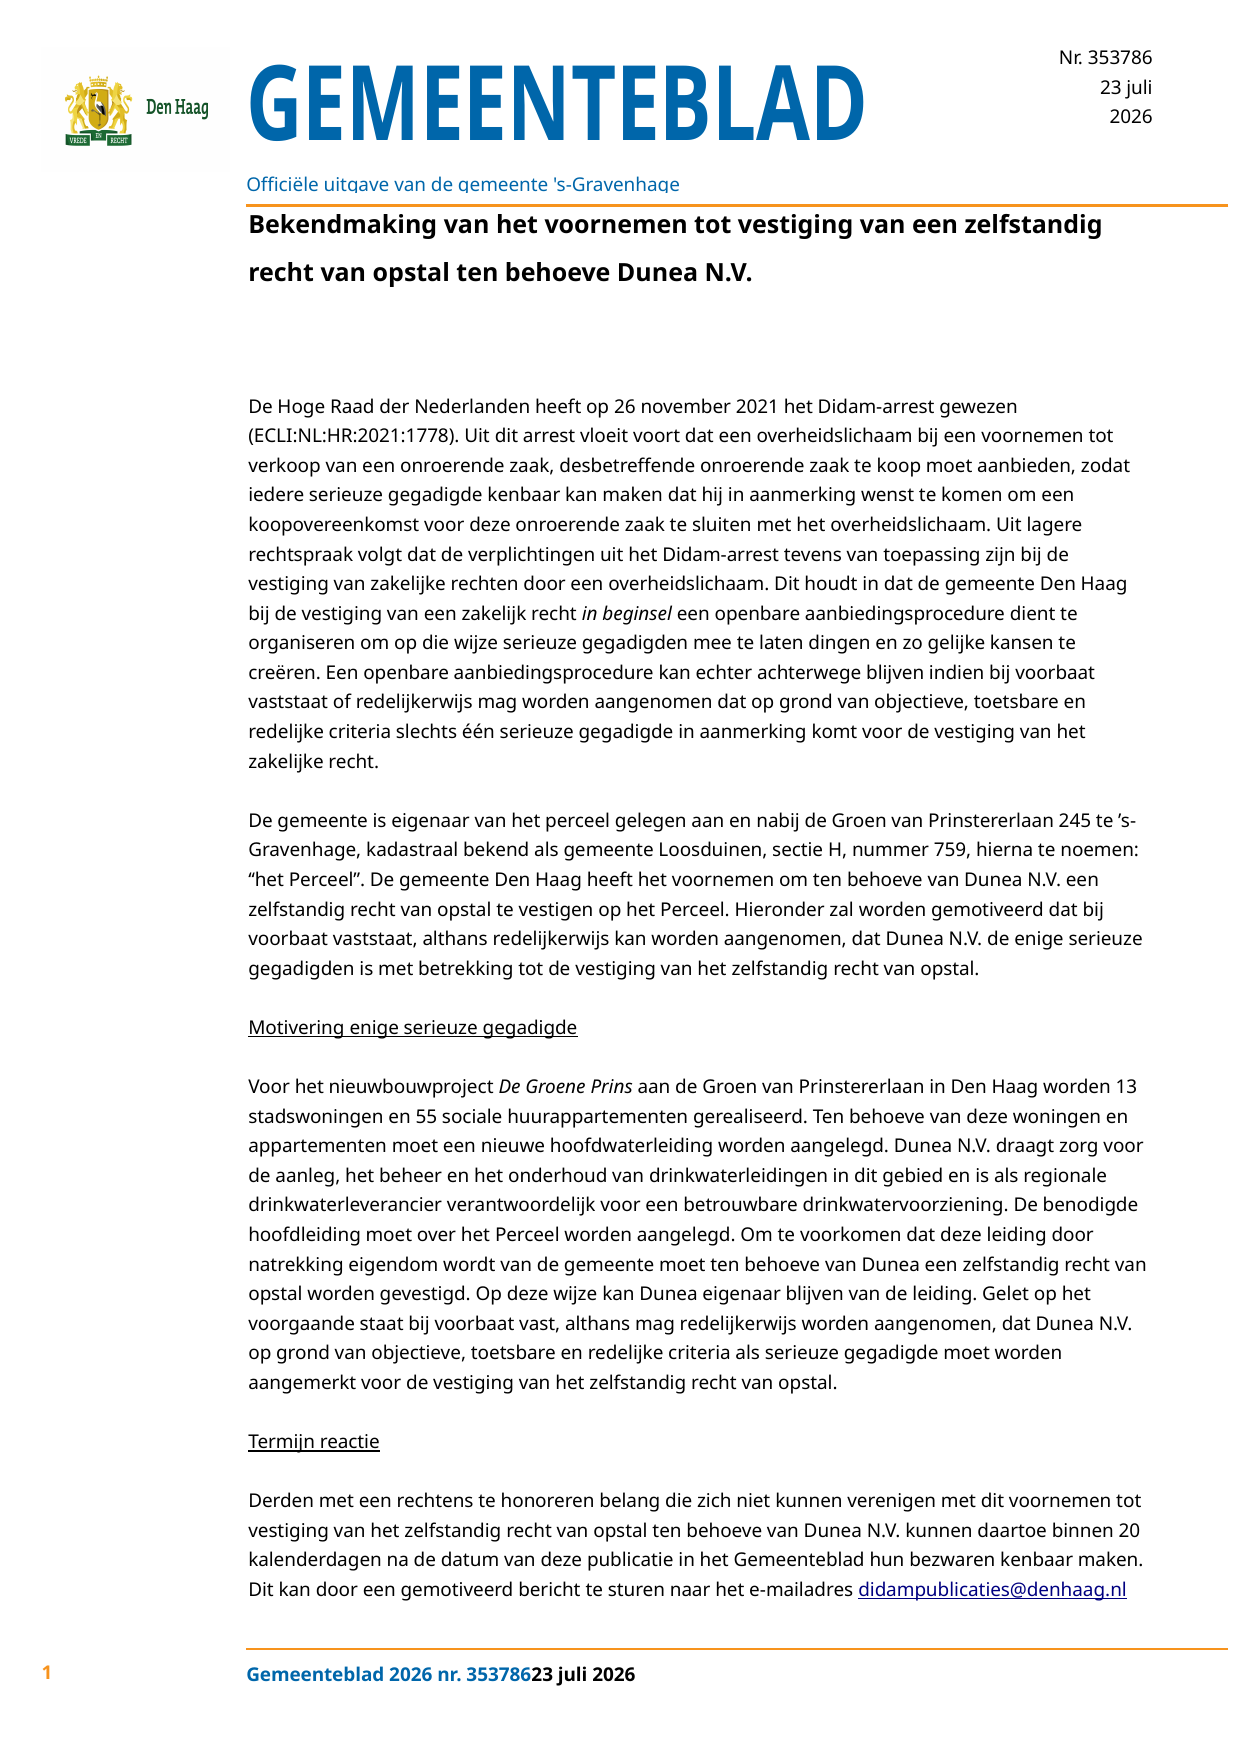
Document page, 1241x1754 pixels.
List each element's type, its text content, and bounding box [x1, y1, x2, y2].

text De gemeente is eigenaar van het perceel gelegen aan en nabij de Groen van Prinstererlaan 245 te ’s-Gravenhage, kadastraal bekend als gemeente Loosduinen, sectie H, nummer 759, hierna te noemen: ‘‘het Perceel’’. De gemeente Den Haag heeft het voornemen om ten behoeve van Dunea N.V. een zelfstandig recht van opstal te vestigen op het Perceel. Hieronder zal worden gemotiveerd dat bij voorbaat vaststaat, althans redelijkerwijs kan worden aangenomen, dat Dunea N.V. de enige serieuze gegadigden is met betrekking tot de vestiging van het zelfstandig recht van opstal. [248, 807, 1152, 981]
text De Hoge Raad der Nederlanden heeft op 26 november 2021 het Didam-arrest gewezen (ECLI:NL:HR:2021:1778). Uit dit arrest vloeit voort dat een overheidslichaam bij een voornemen tot verkoop van een onroerende zaak, desbetreffende onroerende zaak te koop moet aanbieden, zodat iedere serieuze gegadigde kenbaar kan maken dat hij in aanmerking wenst te komen om een koopovereenkomst voor deze onroerende zaak te sluiten met het overheidslichaam. Uit lagere rechtspraak volgt dat de verplichtingen uit het Didam-arrest tevens van toepassing zijn bij de vestiging van zakelijke rechten door een overheidslichaam. Dit houdt in dat de gemeente Den Haag bij de vestiging van een zakelijk recht in beginsel een openbare aanbiedingsprocedure dient te organiseren om op die wijze serieuze gegadigden mee te laten dingen en zo gelijke kansen te creëren. Een openbare aanbiedingsprocedure kan echter achterwege blijven indien bij voorbaat vaststaat of redelijkerwijs mag worden aangenomen dat op grond van objectieve, toetsbare en redelijke criteria slechts één serieuze gegadigde in aanmerking komt voor de vestiging van het zakelijke recht. [248, 393, 1152, 774]
text Bekendmaking van het voornemen tot vestiging van een zelfstandig recht van opstal ten behoeve Dunea N.V. [248, 207, 1152, 288]
picture [41, 47, 231, 172]
text Voor het nieuwbouwproject De Groene Prins aan de Groen van Prinstererlaan in Den Haag worden 13 stadswoningen en 55 sociale huurappartementen gerealiseerd. Ten behoeve van deze woningen en appartementen moet een nieuwe hoofdwaterleiding worden aangelegd. Dunea N.V. draagt zorg voor de aanleg, het beheer en het onderhoud van drinkwaterleidingen in dit gebied en is als regionale drinkwaterleverancier verantwoordelijk voor een betrouwbare drinkwatervoorziening. De benodigde hoofdleiding moet over het Perceel worden aangelegd. Om te voorkomen dat deze leiding door natrekking eigendom wordt van de gemeente moet ten behoeve van Dunea een zelfstandig recht van opstal worden gevestigd. Op deze wijze kan Dunea eigenaar blijven van de leiding. Gelet op het voorgaande staat bij voorbaat vast, althans mag redelijkerwijs worden aangenomen, dat Dunea N.V. op grond van objectieve, toetsbare en redelijke criteria als serieuze gegadigde moet worden aangemerkt voor de vestiging van het zelfstandig recht van opstal. [248, 1073, 1152, 1395]
text Motivering enige serieuze gegadigde [248, 1014, 1152, 1040]
text Derden met een rechtens te honoreren belang die zich niet kunnen verenigen met dit voornemen tot vestiging van het zelfstandig recht van opstal ten behoeve van Dunea N.V. kunnen daartoe binnen 20 kalenderdagen na de datum van deze publicatie in het Gemeenteblad hun bezwaren kenbaar maken. Dit kan door een gemotiveerd bericht te sturen naar het e-mailadres didampublicaties@denhaag.nl [248, 1487, 1152, 1602]
text Termijn reactie [248, 1428, 1152, 1454]
